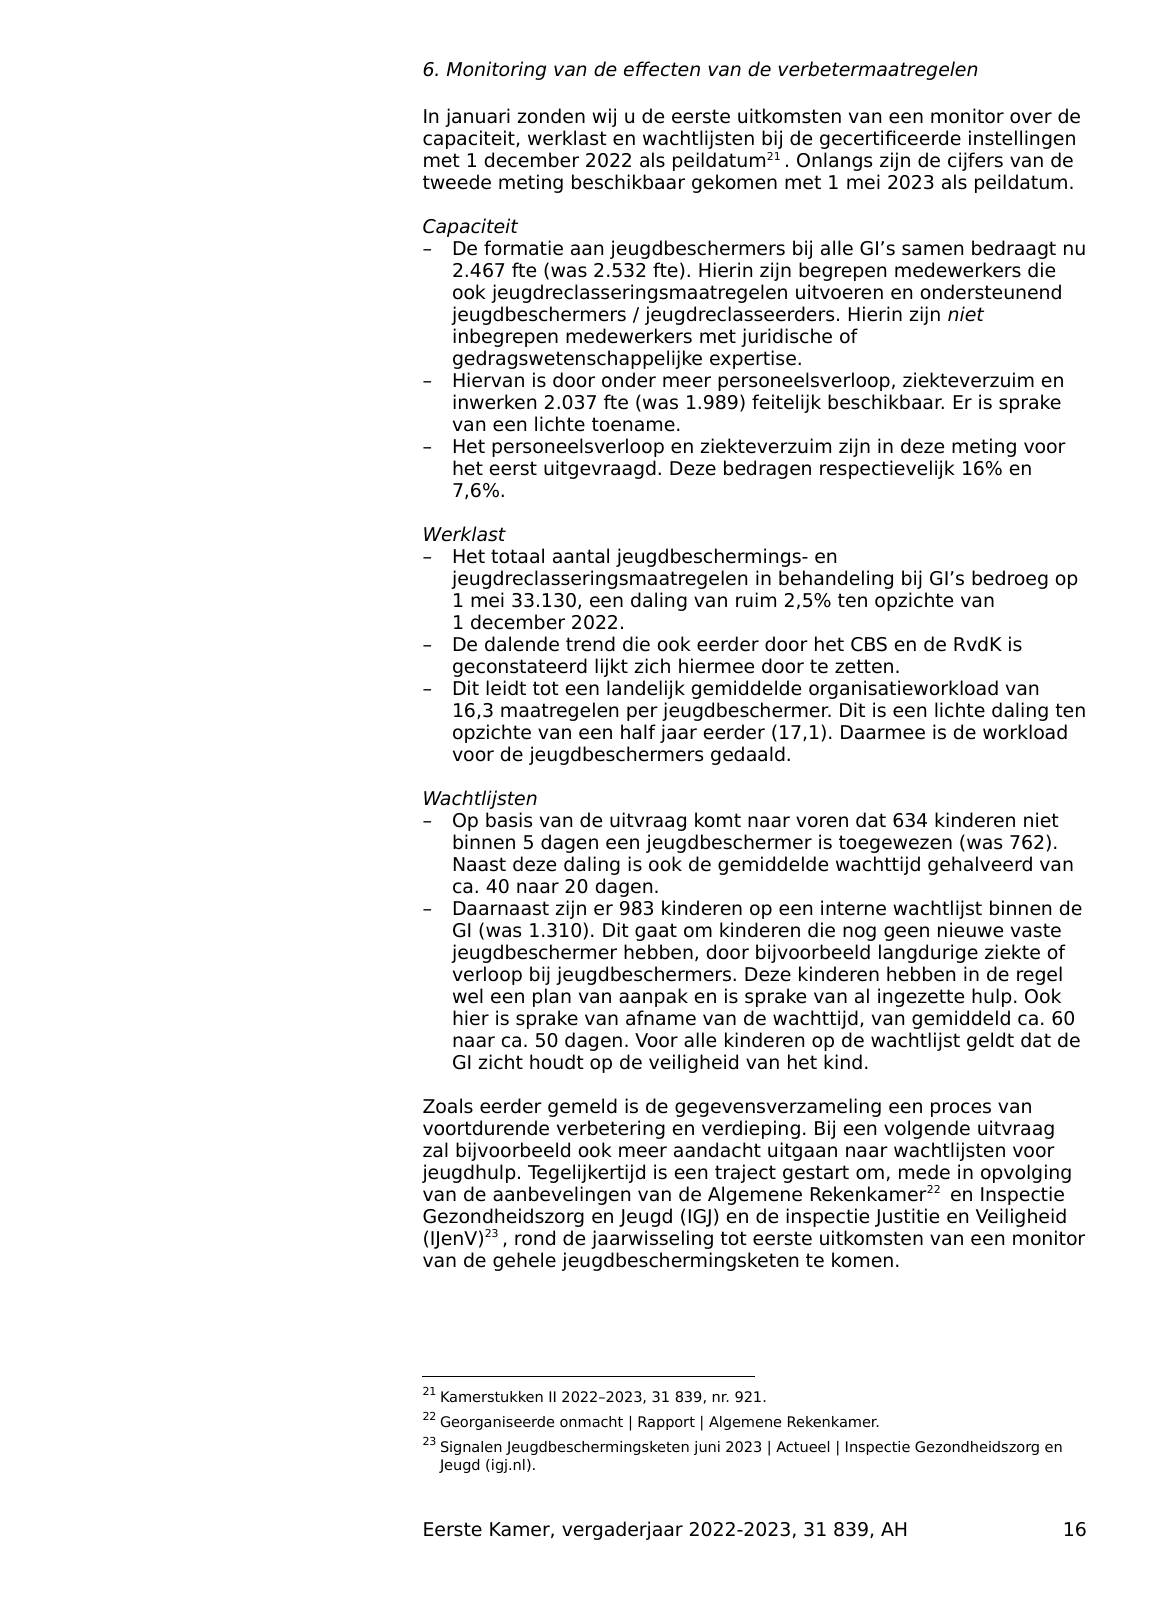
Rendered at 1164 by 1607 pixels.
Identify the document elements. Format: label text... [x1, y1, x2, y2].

text – De formatie aan jeugdbeschermers bij alle GI’s samen bedraagt nu 2.467 fte (was 2.532 fte). Hierin zijn begrepen medewerkers die ook jeugdreclasseringsmaatregelen uitvoeren en ondersteunend jeugdbeschermers / jeugdreclasseerders. Hierin zijn niet inbegrepen medewerkers met juridische of gedragswetenschappelijke expertise. [422, 238, 1087, 370]
text Signalen Jeugdbeschermingsketen juni 2023 | Actueel | Inspectie Gezondheidszorg en Jeugd (igj.nl). [422, 1435, 1087, 1474]
text – De dalende trend die ook eerder door het CBS en de RvdK is geconstateerd lijkt zich hiermee door te zetten. [422, 634, 1087, 678]
text Georganiseerde onmacht | Rapport | Algemene Rekenkamer. [422, 1410, 1087, 1432]
subtitle Wachtlijsten [422, 788, 1087, 810]
text – Dit leidt tot een landelijk gemiddelde organisatieworkload van 16,3 maatregelen per jeugdbeschermer. Dit is een lichte daling ten opzichte van een half jaar eerder (17,1). Daarmee is de workload voor de jeugdbeschermers gedaald. [422, 678, 1087, 766]
text In januari zonden wij u de eerste uitkomsten van een monitor over de capaciteit, werklast en wachtlijsten bij de gecertificeerde instellingen met 1 december 2022 als peildatum. Onlangs zijn de cijfers van de tweede meting beschikbaar gekomen met 1 mei 2023 als peildatum. [422, 106, 1087, 194]
text – Hiervan is door onder meer personeelsverloop, ziekteverzuim en inwerken 2.037 fte (was 1.989) feitelijk beschikbaar. Er is sprake van een lichte toename. [422, 370, 1087, 436]
text – Het personeelsverloop en ziekteverzuim zijn in deze meting voor het eerst uitgevraagd. Deze bedragen respectievelijk 16% en 7,6%. [422, 436, 1087, 502]
text – Daarnaast zijn er 983 kinderen op een interne wachtlijst binnen de GI (was 1.310). Dit gaat om kinderen die nog geen nieuwe vaste jeugdbeschermer hebben, door bijvoorbeeld langdurige ziekte of verloop bij jeugdbeschermers. Deze kinderen hebben in de regel wel een plan van aanpak en is sprake van al ingezette hulp. Ook hier is sprake van afname van de wachttijd, van gemiddeld ca. 60 naar ca. 50 dagen. Voor alle kinderen op de wachtlijst geldt dat de GI zicht houdt op de veiligheid van het kind. [422, 898, 1087, 1074]
text – Op basis van de uitvraag komt naar voren dat 634 kinderen niet binnen 5 dagen een jeugdbeschermer is toegewezen (was 762). Naast deze daling is ook de gemiddelde wachttijd gehalveerd van ca. 40 naar 20 dagen. [422, 810, 1087, 898]
text Kamerstukken II 2022–2023, 31 839, nr. 921. [422, 1385, 1087, 1407]
subtitle Werklast [422, 524, 1087, 546]
text Zoals eerder gemeld is de gegevensverzameling een proces van voortdurende verbetering en verdieping. Bij een volgende uitvraag zal bijvoorbeeld ook meer aandacht uitgaan naar wachtlijsten voor jeugdhulp. Tegelijkertijd is een traject gestart om, mede in opvolging van de aanbevelingen van de Algemene Rekenkamer en Inspectie Gezondheidszorg en Jeugd (IGJ) en de inspectie Justitie en Veiligheid (IJenV), rond de jaarwisseling tot eerste uitkomsten van een monitor van de gehele jeugdbeschermingsketen te komen. [422, 1096, 1087, 1272]
subtitle Capaciteit [422, 216, 1087, 238]
text – Het totaal aantal jeugdbeschermings- en jeugdreclasseringsmaatregelen in behandeling bij GI’s bedroeg op 1 mei 33.130, een daling van ruim 2,5% ten opzichte van 1 december 2022. [422, 546, 1087, 634]
subtitle 6. Monitoring van de effecten van de verbetermaatregelen [422, 59, 1087, 81]
